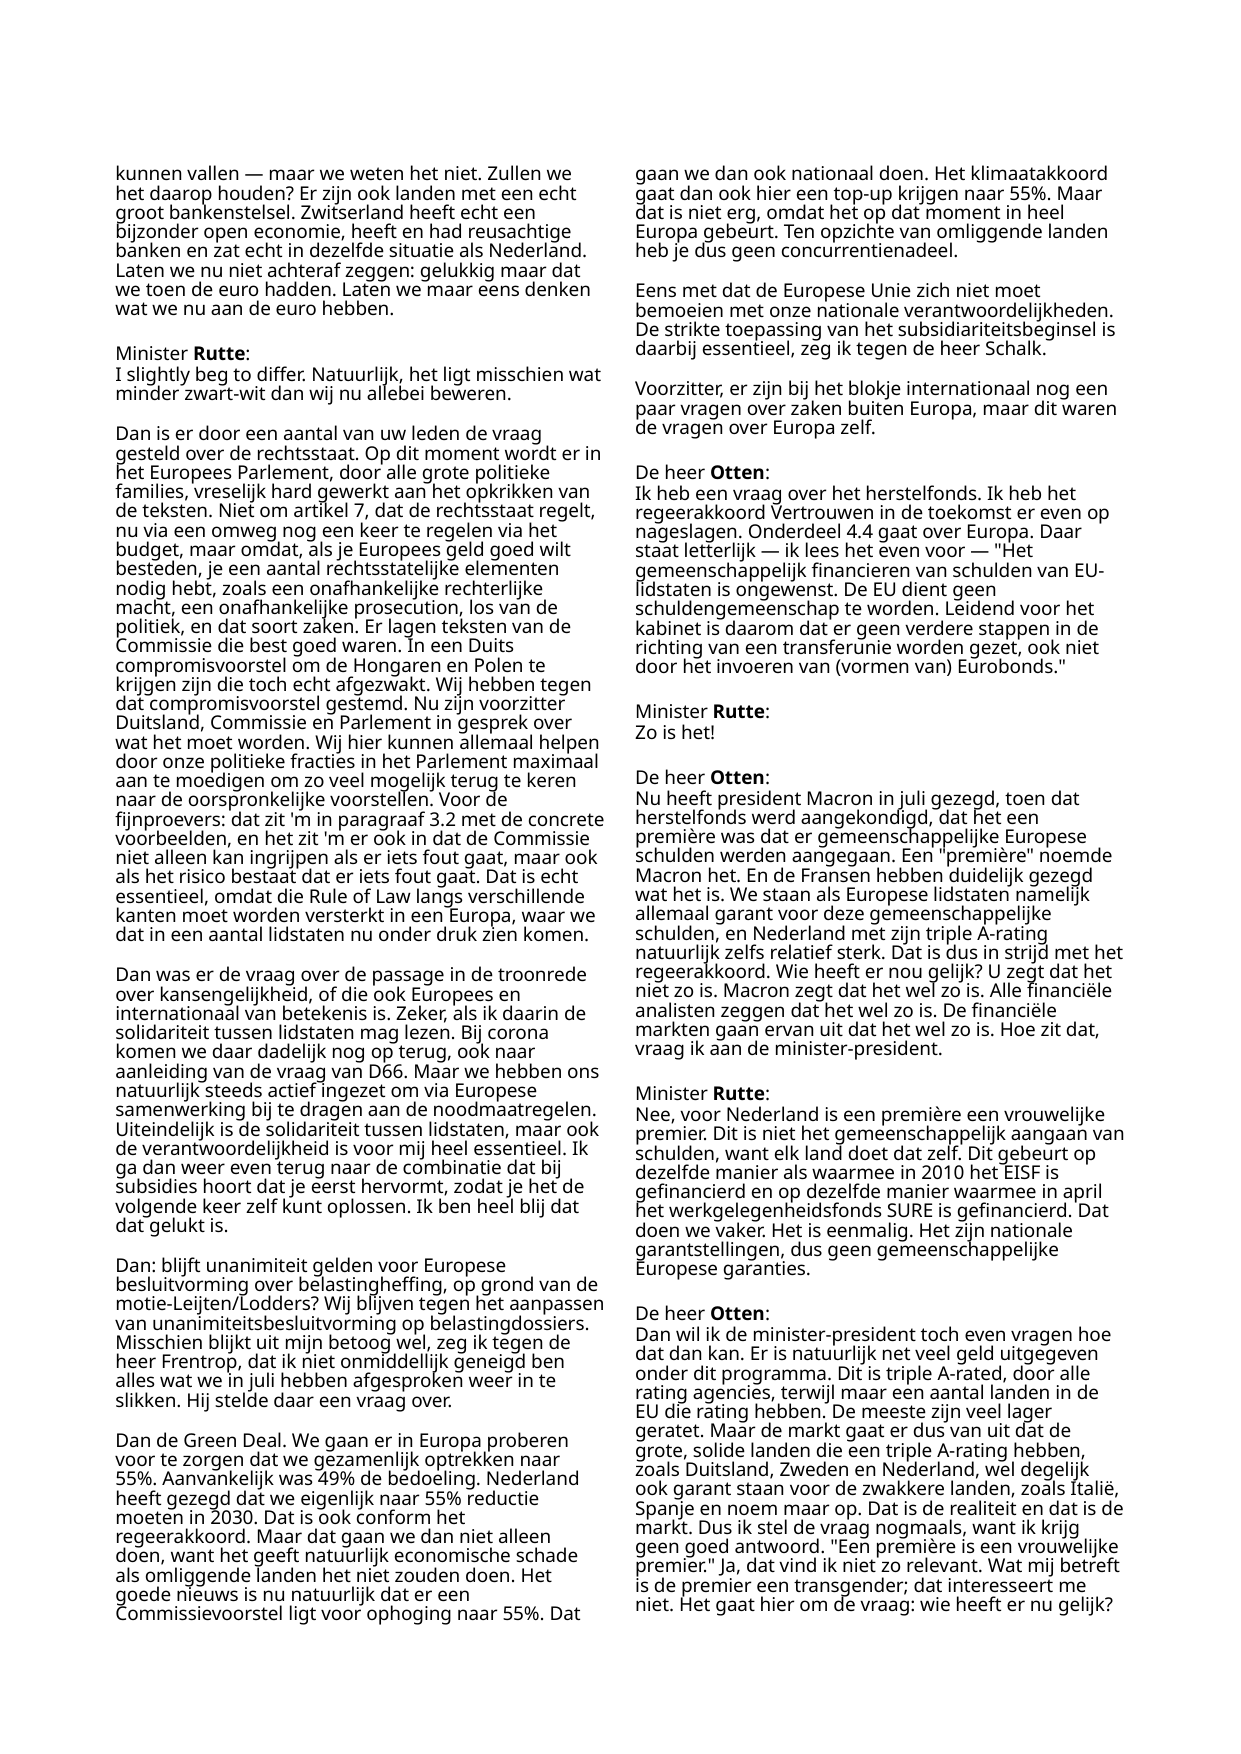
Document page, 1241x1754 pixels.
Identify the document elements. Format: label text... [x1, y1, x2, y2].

text Eens met dat de Europese Unie zich niet moet bemoeien met onze nationale verantwoordelijkheden. De strikte toepassing van het subsidiariteitsbeginsel is daarbij essentieel, zeg ik tegen de heer Schalk. [635, 282, 1125, 359]
text De heer Otten: [635, 764, 1125, 790]
text Ik heb een vraag over het herstelfonds. Ik heb het regeerakkoord Vertrouwen in de toekomst er even op nageslagen. Onderdeel 4.4 gaat over Europa. Daar staat letterlijk — ik lees het even voor — "Het gemeenschappelijk financieren van schulden van EU-lidstaten is ongewenst. De EU dient geen schuldengemeenschap te worden. Leidend voor het kabinet is daarom dat er geen verdere stappen in de richting van een transferunie worden gezet, ook niet door het invoeren van (vormen van) Eurobonds." [635, 484, 1125, 677]
text De heer Otten: [635, 459, 1125, 484]
text Dan de Green Deal. We gaan er in Europa proberen voor te zorgen dat we gezamenlijk optrekken naar 55%. Aanvankelijk was 49% de bedoeling. Nederland heeft gezegd dat we eigenlijk naar 55% reductie moeten in 2030. Dat is ook conform het regeerakkoord. Maar dat gaan we dan niet alleen doen, want het geeft natuurlijk economische schade als omliggende landen het niet zouden doen. Het goede nieuws is nu natuurlijk dat er een Commissievoorstel ligt voor ophoging naar 55%. Dat [115, 1432, 605, 1624]
text Nee, voor Nederland is een première een vrouwelijke premier. Dit is niet het gemeenschappelijk aangaan van schulden, want elk land doet dat zelf. Dit gebeurt op dezelfde manier als waarmee in 2010 het EISF is gefinancierd en op dezelfde manier waarmee in april het werkgelegenheidsfonds SURE is gefinancierd. Dat doen we vaker. Het is eenmalig. Het zijn nationale garantstellingen, dus geen gemeenschappelijke Europese garanties. [635, 1106, 1125, 1279]
text gaan we dan ook nationaal doen. Het klimaatakkoord gaat dan ook hier een top-up krijgen naar 55%. Maar dat is niet erg, omdat het op dat moment in heel Europa gebeurt. Ten opzichte van omliggende landen heb je dus geen concurrentienadeel. [635, 165, 1125, 262]
text Nu heeft president Macron in juli gezegd, toen dat herstelfonds werd aangekondigd, dat het een première was dat er gemeenschappelijke Europese schulden werden aangegaan. Een "première" noemde Macron het. En de Fransen hebben duidelijk gezegd wat het is. We staan als Europese lidstaten namelijk allemaal garant voor deze gemeenschappelijke schulden, en Nederland met zijn triple A-rating natuurlijk zelfs relatief sterk. Dat is dus in strijd met het regeerakkoord. Wie heeft er nou gelijk? U zegt dat het niet zo is. Macron zegt dat het wel zo is. Alle financiële analisten zeggen dat het wel zo is. De financiële markten gaan ervan uit dat het wel zo is. Hoe zit dat, vraag ik aan de minister-president. [635, 790, 1125, 1059]
text De heer Otten: [635, 1300, 1125, 1326]
text I slightly beg to differ. Natuurlijk, het ligt misschien wat minder zwart-wit dan wij nu allebei beweren. [115, 366, 605, 404]
text Voorzitter, er zijn bij het blokje internationaal nog een paar vragen over zaken buiten Europa, maar dit waren de vragen over Europa zelf. [635, 380, 1125, 438]
text Minister Rutte: [635, 698, 1125, 724]
text Dan is er door een aantal van uw leden de vraag gesteld over de rechtsstaat. Op dit moment wordt er in het Europees Parlement, door alle grote politieke families, vreselijk hard gewerkt aan het opkrikken van de teksten. Niet om artikel 7, dat de rechtsstaat regelt, nu via een omweg nog een keer te regelen via het budget, maar omdat, als je Europees geld goed wilt besteden, je een aantal rechtsstatelijke elementen nodig hebt, zoals een onafhankelijke rechterlijke macht, een onafhankelijke prosecution, los van de politiek, en dat soort zaken. Er lagen teksten van de Commissie die best goed waren. In een Duits compromisvoorstel om de Hongaren en Polen te krijgen zijn die toch echt afgezwakt. Wij hebben tegen dat compromisvoorstel gestemd. Nu zijn voorzitter Duitsland, Commissie en Parlement in gesprek over wat het moet worden. Wij hier kunnen allemaal helpen door onze politieke fracties in het Parlement maximaal aan te moedigen om zo veel mogelijk terug te keren naar de oorspronkelijke voorstellen. Voor de fijnproevers: dat zit 'm in paragraaf 3.2 met de concrete voorbeelden, en het zit 'm er ook in dat de Commissie niet alleen kan ingrijpen als er iets fout gaat, maar ook als het risico bestaat dat er iets fout gaat. Dat is echt essentieel, omdat die Rule of Law langs verschillende kanten moet worden versterkt in een Europa, waar we dat in een aantal lidstaten nu onder druk zien komen. [115, 425, 605, 946]
text Minister Rutte: [635, 1080, 1125, 1106]
text Dan was er de vraag over de passage in de troonrede over kansengelijkheid, of die ook Europees en internationaal van betekenis is. Zeker, als ik daarin de solidariteit tussen lidstaten mag lezen. Bij corona komen we daar dadelijk nog op terug, ook naar aanleiding van de vraag van D66. Maar we hebben ons natuurlijk steeds actief ingezet om via Europese samenwerking bij te dragen aan de noodmaatregelen. Uiteindelijk is de solidariteit tussen lidstaten, maar ook de verantwoordelijkheid is voor mij heel essentieel. Ik ga dan weer even terug naar de combinatie dat bij subsidies hoort dat je eerst hervormt, zodat je het de volgende keer zelf kunt oplossen. Ik ben heel blij dat dat gelukt is. [115, 966, 605, 1236]
text Zo is het! [635, 724, 1125, 743]
text Dan: blijft unanimiteit gelden voor Europese besluitvorming over belastingheffing, op grond van de motie-Leijten/Lodders? Wij blijven tegen het aanpassen van unanimiteitsbesluitvorming op belastingdossiers. Misschien blijkt uit mijn betoog wel, zeg ik tegen de heer Frentrop, dat ik niet onmiddellijk geneigd ben alles wat we in juli hebben afgesproken weer in te slikken. Hij stelde daar een vraag over. [115, 1257, 605, 1411]
text Dan wil ik de minister-president toch even vragen hoe dat dan kan. Er is natuurlijk net veel geld uitgegeven onder dit programma. Dit is triple A-rated, door alle rating agencies, terwijl maar een aantal landen in de EU die rating hebben. De meeste zijn veel lager geratet. Maar de markt gaat er dus van uit dat de grote, solide landen die een triple A-rating hebben, zoals Duitsland, Zweden en Nederland, wel degelijk ook garant staan voor de zwakkere landen, zoals Italië, Spanje en noem maar op. Dat is de realiteit en dat is de markt. Dus ik stel de vraag nogmaals, want ik krijg geen goed antwoord. "Een première is een vrouwelijke premier." Ja, dat vind ik niet zo relevant. Wat mij betreft is de premier een transgender; dat interesseert me niet. Het gaat hier om de vraag: wie heeft er nu gelijk? [635, 1326, 1125, 1615]
text kunnen vallen — maar we weten het niet. Zullen we het daarop houden? Er zijn ook landen met een echt groot bankenstelsel. Zwitserland heeft echt een bijzonder open economie, heeft en had reusachtige banken en zat echt in dezelfde situatie als Nederland. Laten we nu niet achteraf zeggen: gelukkig maar dat we toen de euro hadden. Laten we maar eens denken wat we nu aan de euro hebben. [115, 165, 605, 319]
text Minister Rutte: [115, 340, 605, 366]
